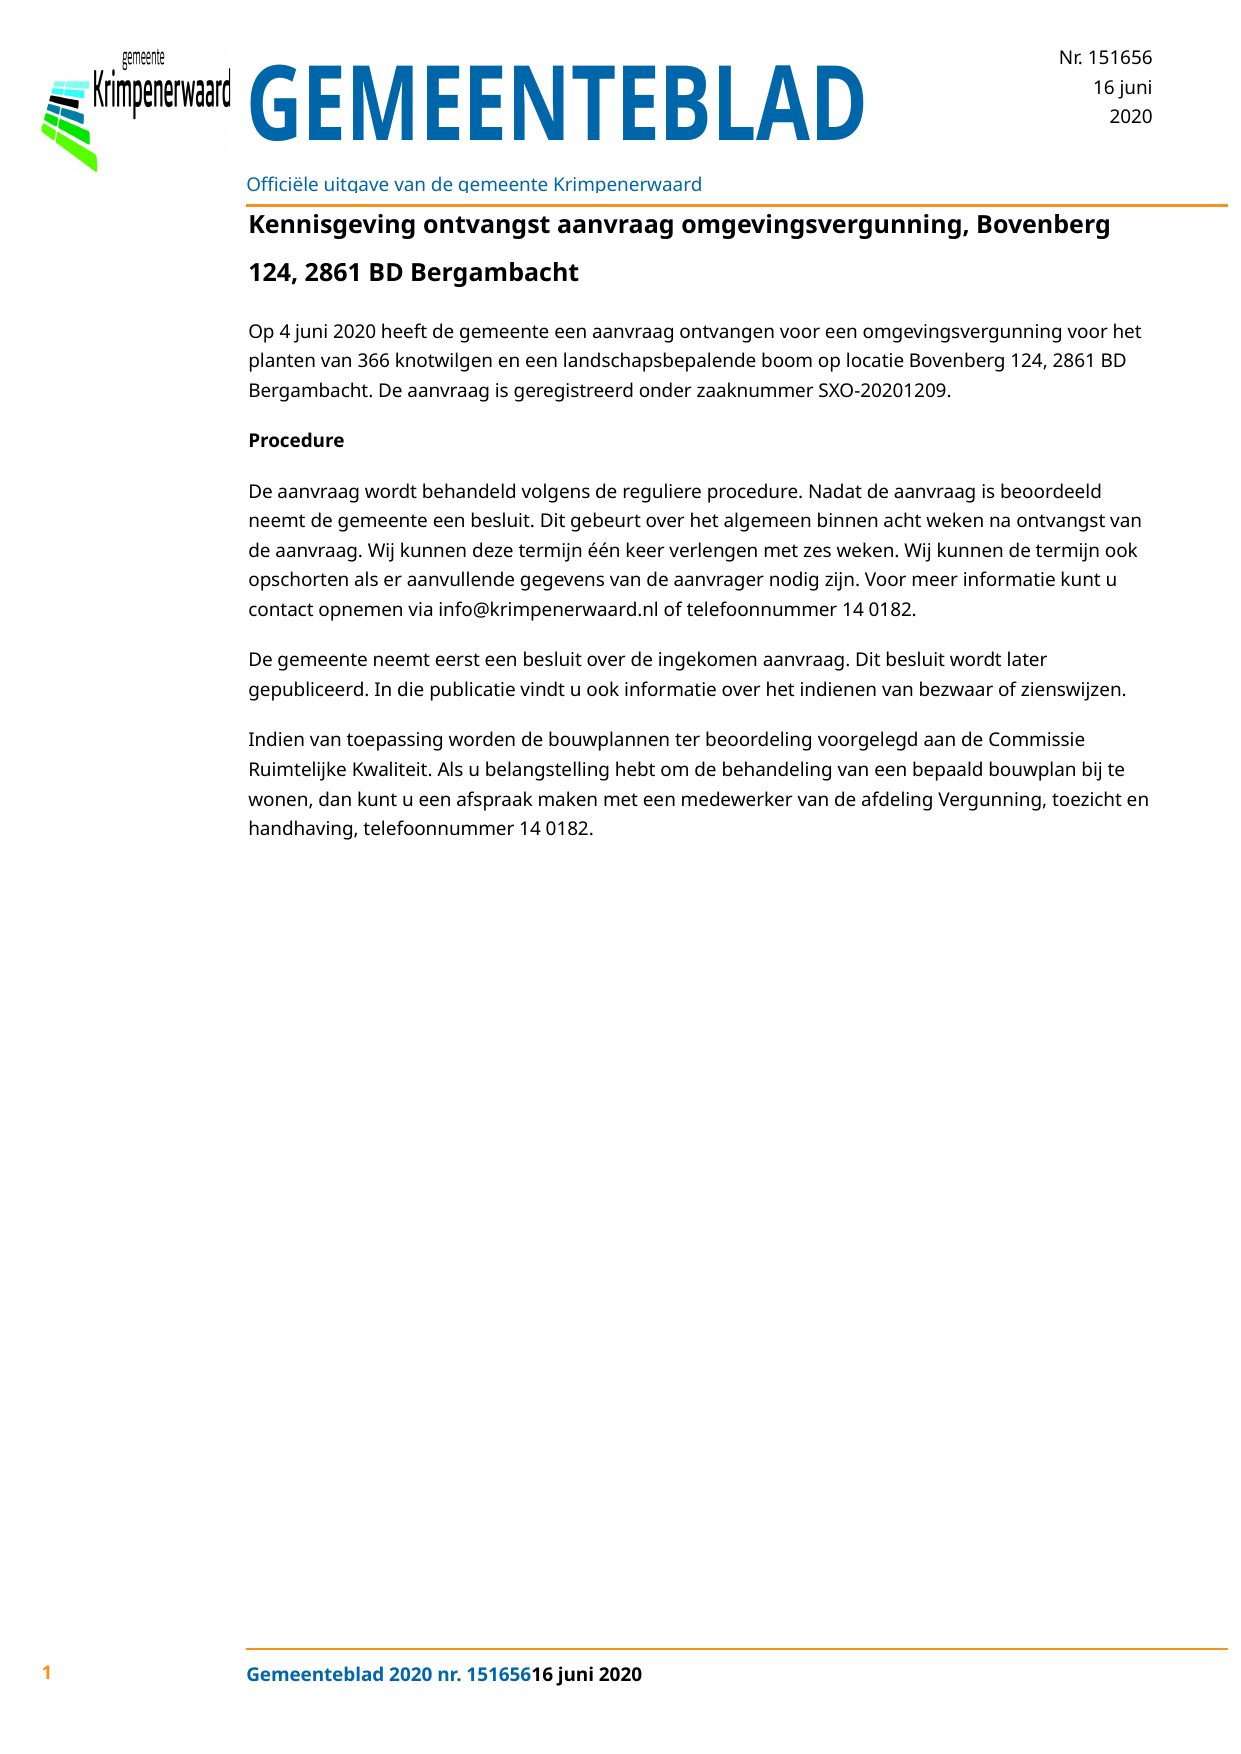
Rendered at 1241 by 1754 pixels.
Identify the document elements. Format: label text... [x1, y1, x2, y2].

text De aanvraag wordt behandeld volgens de reguliere procedure. Nadat de aanvraag is beoordeeld neemt de gemeente een besluit. Dit gebeurt over het algemeen binnen acht weken na ontvangst van de aanvraag. Wij kunnen deze termijn één keer verlengen met zes weken. Wij kunnen de termijn ook opschorten als er aanvullende gegevens van de aanvrager nodig zijn. Voor meer informatie kunt u contact opnemen via info@krimpenerwaard.nl of telefoonnummer 14 0182. [248, 478, 1152, 622]
text Kennisgeving ontvangst aanvraag omgevingsvergunning, Bovenberg 124, 2861 BD Bergambacht [248, 207, 1152, 288]
text Op 4 juni 2020 heeft de gemeente een aanvraag ontvangen voor een omgevingsvergunning voor het planten van 366 knotwilgen en een landschapsbepalende boom op locatie Bovenberg 124, 2861 BD Bergambacht. De aanvraag is geregistreerd onder zaaknummer SXO-20201209. [248, 318, 1152, 403]
text Procedure [248, 427, 1152, 453]
text De gemeente neemt eerst een besluit over de ingekomen aanvraag. Dit besluit wordt later gepubliceerd. In die publicatie vindt u ook informatie over het indienen van bezwaar of zienswijzen. [248, 647, 1152, 702]
picture [41, 47, 231, 172]
text Indien van toepassing worden de bouwplannen ter beoordeling voorgelegd aan de Commissie Ruimtelijke Kwaliteit. Als u belangstelling hebt om de behandeling van een bepaald bouwplan bij te wonen, dan kunt u een afspraak maken met een medewerker van de afdeling Vergunning, toezicht en handhaving, telefoonnummer 14 0182. [248, 727, 1152, 841]
